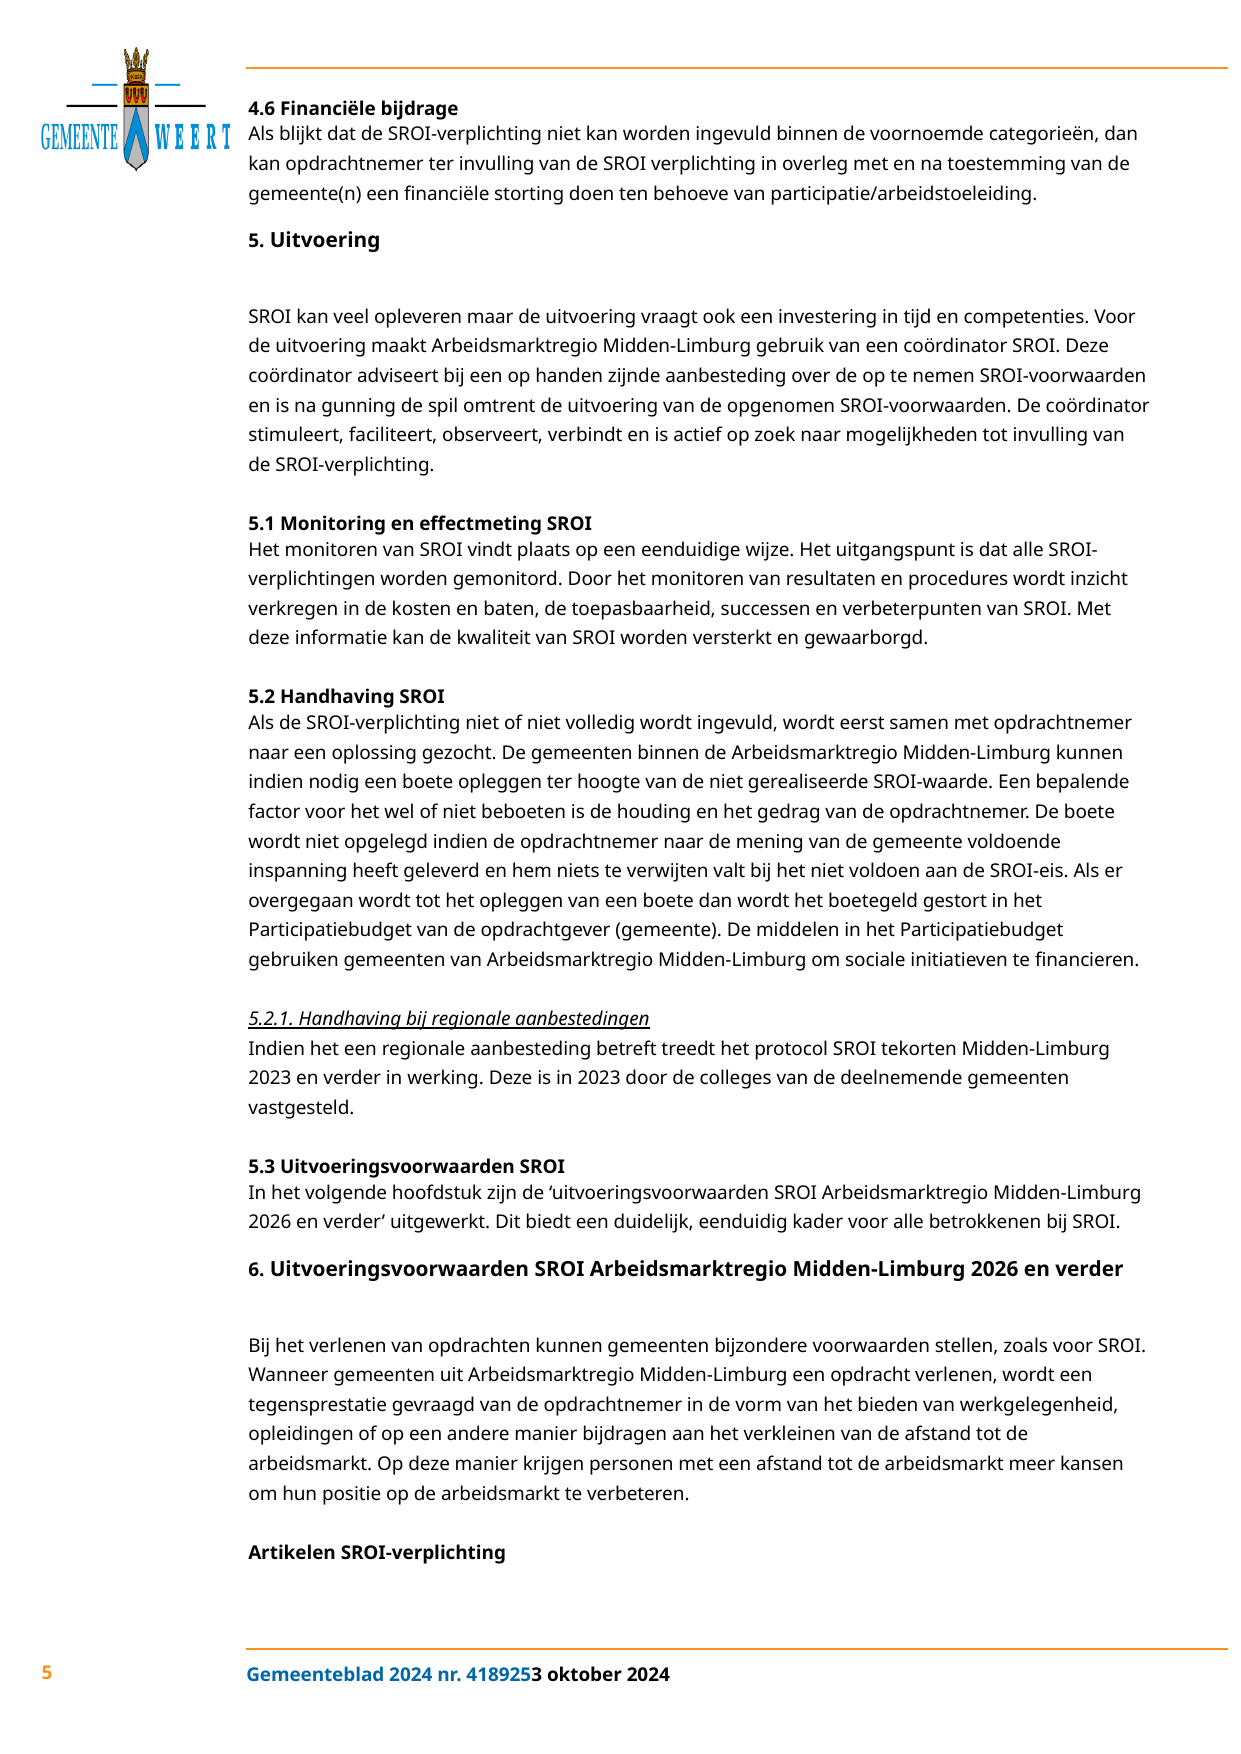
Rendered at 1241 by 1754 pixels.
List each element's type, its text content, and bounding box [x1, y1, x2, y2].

text In het volgende hoofdstuk zijn de ‘uitvoeringsvoorwaarden SROI Arbeidsmarktregio Midden-Limburg 2026 en verder’ uitgewerkt. Dit biedt een duidelijk, eenduidig kader voor alle betrokkenen bij SROI. [248, 1179, 1152, 1234]
text 6. Uitvoeringsvoorwaarden SROI Arbeidsmarktregio Midden-Limburg 2026 en verder [248, 1254, 1152, 1283]
text Het monitoren van SROI vindt plaats op een eenduidige wijze. Het uitgangspunt is dat alle SROI-verplichtingen worden gemonitord. Door het monitoren van resultaten en procedures wordt inzicht verkregen in de kosten en baten, de toepasbaarheid, successen en verbeterpunten van SROI. Met deze informatie kan de kwaliteit van SROI worden versterkt en gewaarborgd. [248, 536, 1152, 650]
text 5.2 Handhaving SROI [248, 684, 1152, 709]
text Als de SROI-verplichting niet of niet volledig wordt ingevuld, wordt eerst samen met opdrachtnemer naar een oplossing gezocht. De gemeenten binnen de Arbeidsmarktregio Midden-Limburg kunnen indien nodig een boete opleggen ter hoogte van de niet gerealiseerde SROI-waarde. Een bepalende factor voor het wel of niet beboeten is de houding en het gedrag van de opdrachtnemer. De boete wordt niet opgelegd indien de opdrachtnemer naar de mening van de gemeente voldoende inspanning heeft geleverd en hem niets te verwijten valt bij het niet voldoen aan de SROI-eis. Als er overgegaan wordt tot het opleggen van een boete dan wordt het boetegeld gestort in het Participatiebudget van de opdrachtgever (gemeente). De middelen in het Participatiebudget gebruiken gemeenten van Arbeidsmarktregio Midden-Limburg om sociale initiatieven te financieren. [248, 709, 1152, 972]
text 5.1 Monitoring en effectmeting SROI [248, 510, 1152, 536]
text 5. Uitvoering [248, 225, 1152, 254]
text 4.6 Financiële bijdrage [248, 95, 1152, 121]
text Artikelen SROI-verplichting [248, 1539, 1152, 1565]
text Indien het een regionale aanbesteding betreft treedt het protocol SROI tekorten Midden-Limburg 2023 en verder in werking. Deze is in 2023 door de colleges van de deelnemende gemeenten vastgesteld. [248, 1035, 1152, 1120]
text Als blijkt dat de SROI-verplichting niet kan worden ingevuld binnen de voornoemde categorieën, dan kan opdrachtnemer ter invulling van de SROI verplichting in overleg met en na toestemming van de gemeente(n) een financiële storting doen ten behoeve van participatie/arbeidstoeleiding. [248, 121, 1152, 205]
text Bij het verlenen van opdrachten kunnen gemeenten bijzondere voorwaarden stellen, zoals voor SROI. Wanneer gemeenten uit Arbeidsmarktregio Midden-Limburg een opdracht verlenen, wordt een tegensprestatie gevraagd van de opdrachtnemer in de vorm van het bieden van werkgelegenheid, opleidingen of op een andere manier bijdragen aan het verkleinen van de afstand tot de arbeidsmarkt. Op deze manier krijgen personen met een afstand tot de arbeidsmarkt meer kansen om hun positie op de arbeidsmarkt te verbeteren. [248, 1332, 1152, 1506]
text 5.2.1. Handhaving bij regionale aanbestedingen [248, 1005, 1152, 1031]
text SROI kan veel opleveren maar de uitvoering vraagt ook een investering in tijd en competenties. Voor de uitvoering maakt Arbeidsmarktregio Midden-Limburg gebruik van een coördinator SROI. Deze coördinator adviseert bij een op handen zijnde aanbesteding over de op te nemen SROI-voorwaarden en is na gunning de spil omtrent de uitvoering van de opgenomen SROI-voorwaarden. De coördinator stimuleert, faciliteert, observeert, verbindt en is actief op zoek naar mogelijkheden tot invulling van de SROI-verplichting. [248, 303, 1152, 477]
text 5.3 Uitvoeringsvoorwaarden SROI [248, 1153, 1152, 1179]
picture [41, 47, 231, 172]
